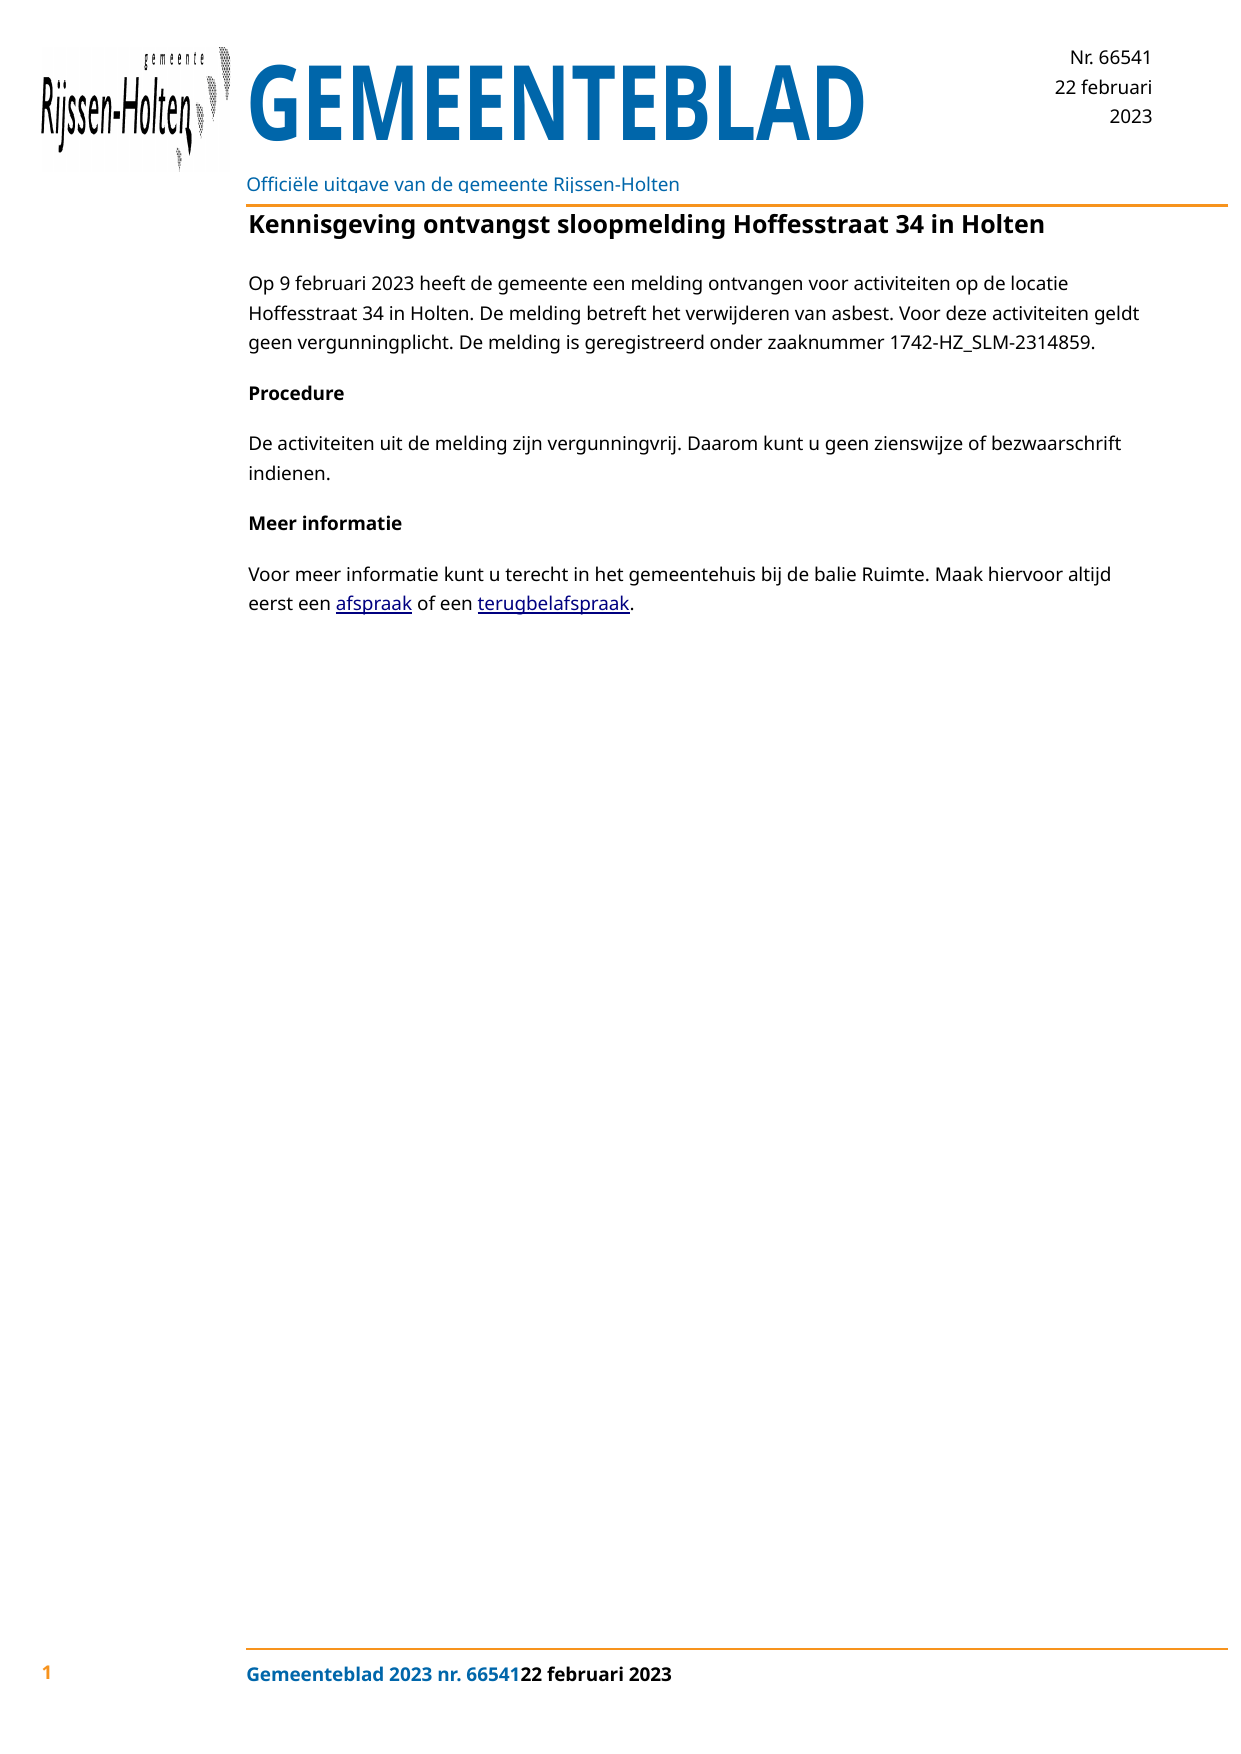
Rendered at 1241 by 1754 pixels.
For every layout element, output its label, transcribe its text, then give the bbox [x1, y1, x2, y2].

text Voor meer informatie kunt u terecht in het gemeentehuis bij de balie Ruimte. Maak hiervoor altijd eerst een afspraak of een terugbelafspraak. [248, 561, 1152, 616]
text Kennisgeving ontvangst sloopmelding Hoffesstraat 34 in Holten [248, 207, 1152, 241]
text Meer informatie [248, 510, 1152, 536]
picture [41, 47, 231, 172]
text Procedure [248, 380, 1152, 406]
text De activiteiten uit de melding zijn vergunningvrij. Daarom kunt u geen zienswijze of bezwaarschrift indienen. [248, 430, 1152, 486]
text Op 9 februari 2023 heeft de gemeente een melding ontvangen voor activiteiten op de locatie Hoffesstraat 34 in Holten. De melding betreft het verwijderen van asbest. Voor deze activiteiten geldt geen vergunningplicht. De melding is geregistreerd onder zaaknummer 1742-HZ_SLM-2314859. [248, 270, 1152, 355]
